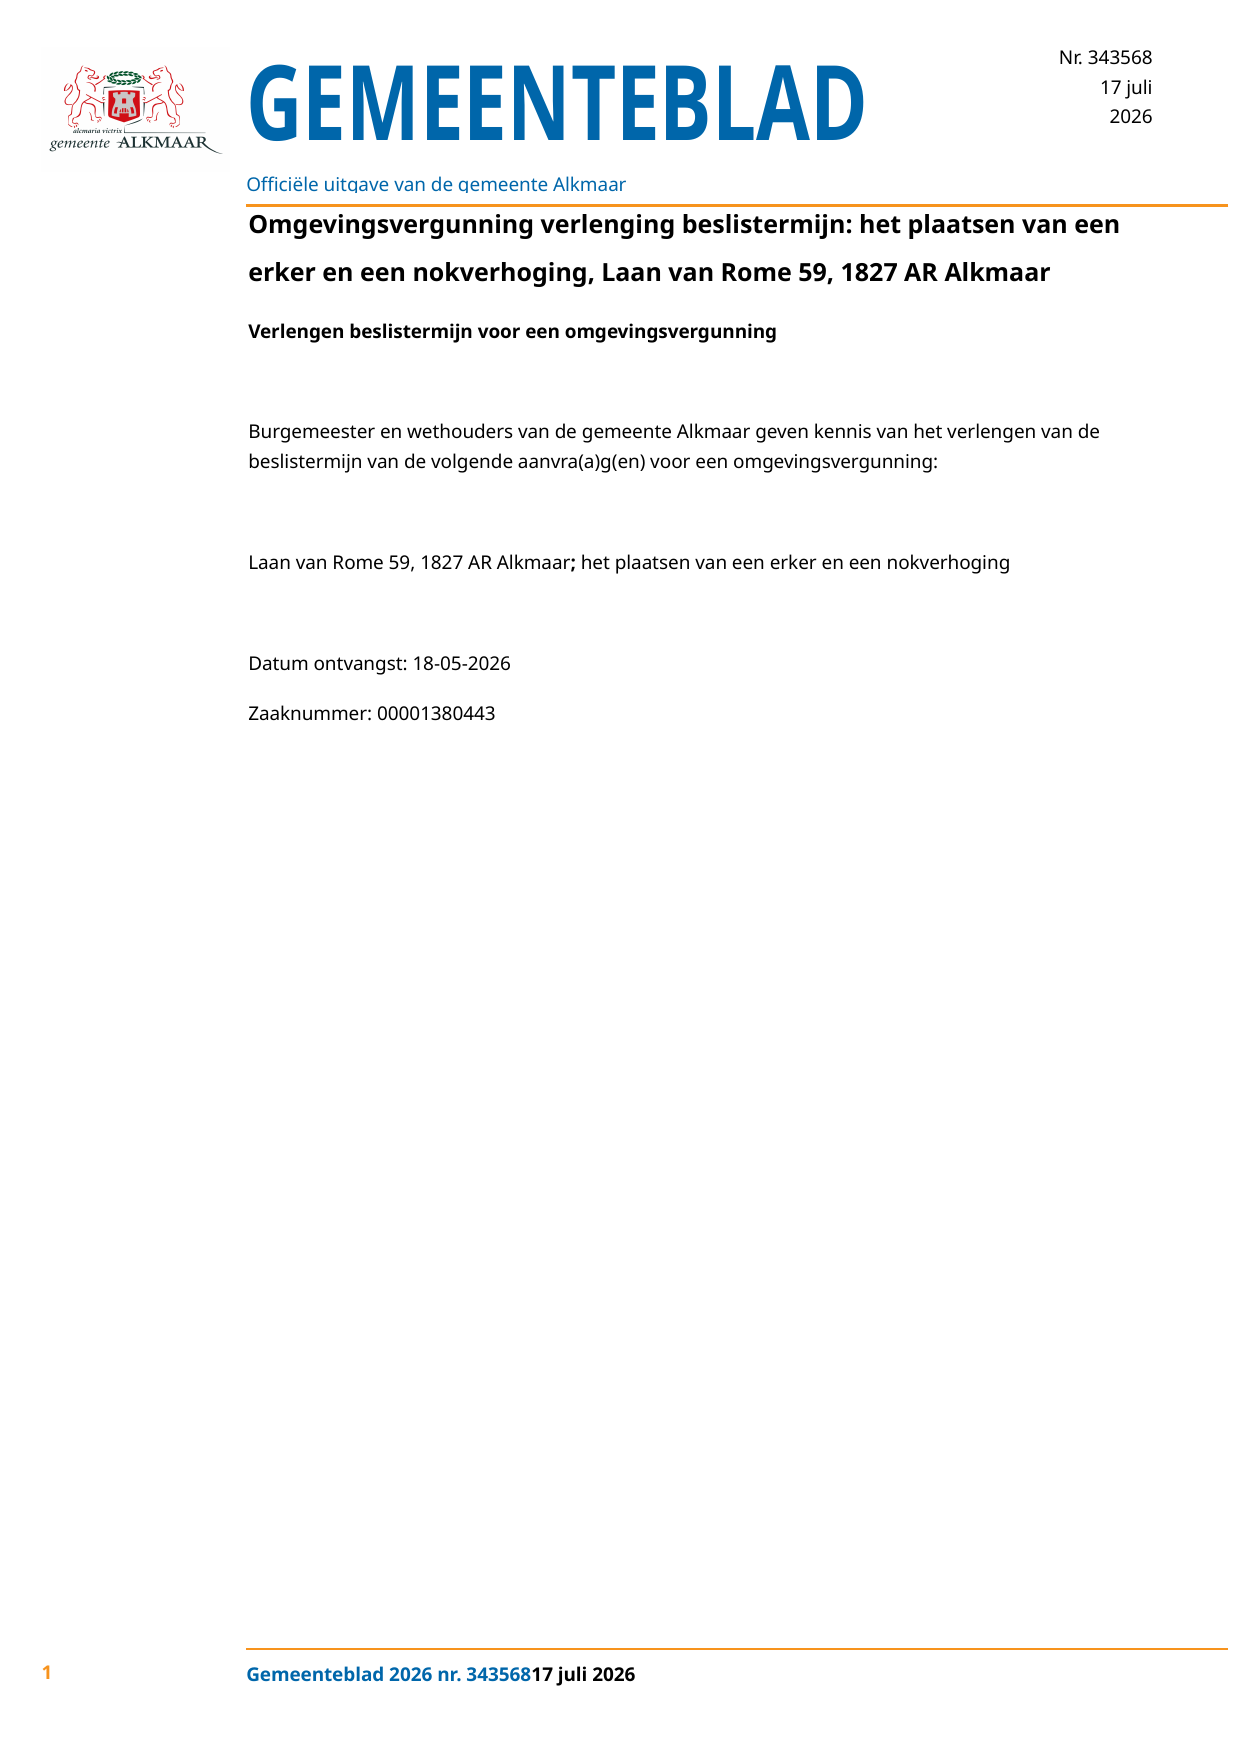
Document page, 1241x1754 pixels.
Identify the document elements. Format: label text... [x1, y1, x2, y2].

text Laan van Rome 59, 1827 AR Alkmaar; het plaatsen van een erker en een nokverhoging [248, 549, 1152, 575]
text Verlengen beslistermijn voor een omgevingsvergunning [248, 318, 1152, 344]
text Zaaknummer: 00001380443 [248, 700, 1152, 726]
picture [41, 47, 231, 172]
text Omgevingsvergunning verlenging beslistermijn: het plaatsen van een erker en een nokverhoging, Laan van Rome 59, 1827 AR Alkmaar [248, 207, 1152, 288]
text Datum ontvangst: 18-05-2026 [248, 650, 1152, 676]
text Burgemeester en wethouders van de gemeente Alkmaar geven kennis van het verlengen van de beslistermijn van de volgende aanvra(a)g(en) voor een omgevingsvergunning: [248, 419, 1152, 474]
